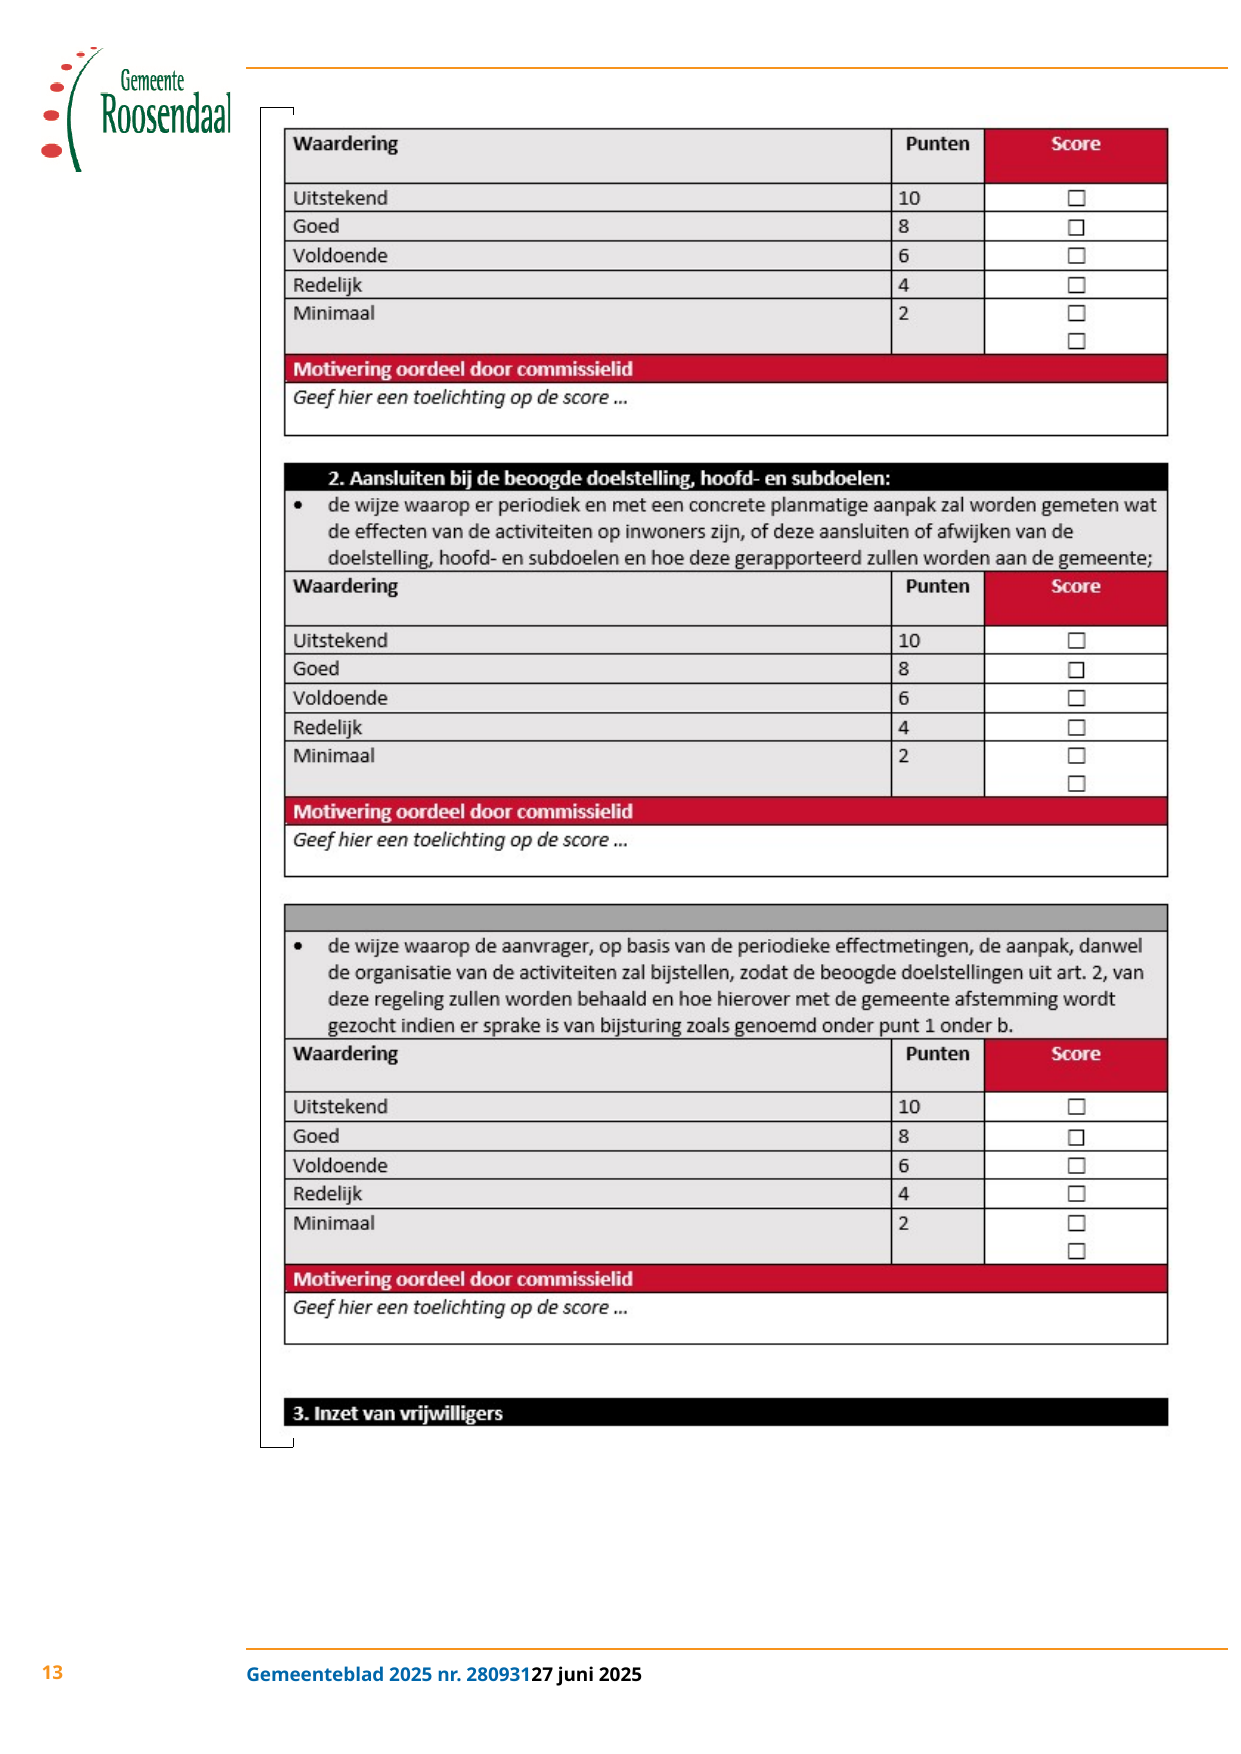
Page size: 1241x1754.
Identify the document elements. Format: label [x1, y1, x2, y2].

picture [41, 47, 231, 172]
picture [268, 115, 1173, 1438]
